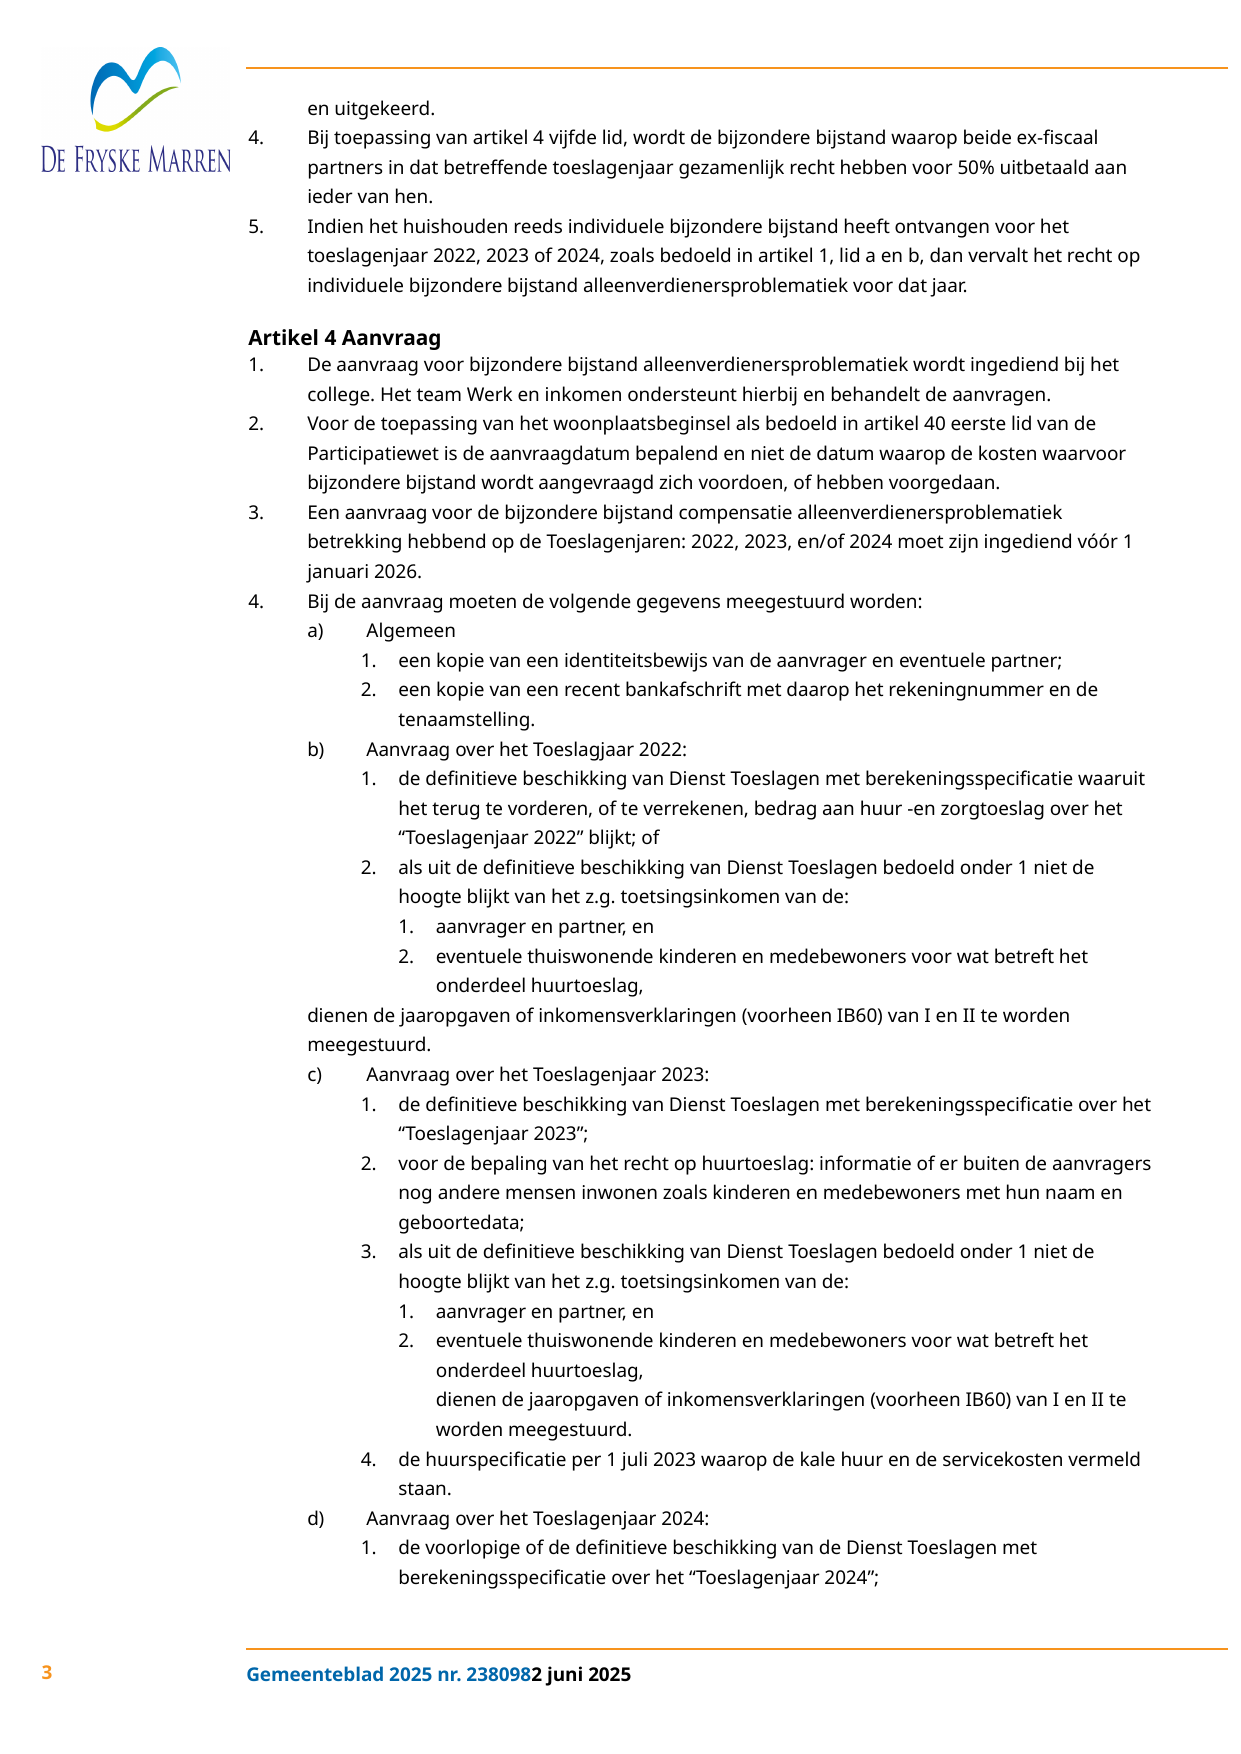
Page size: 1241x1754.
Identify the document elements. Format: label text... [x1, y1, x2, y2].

list de voorlopige of de definitieve beschikking van de Dienst Toeslagen met berekeningsspecificatie over het “Toeslagenjaar 2024”; [361, 1534, 1152, 1590]
list Voor de toepassing van het woonplaatsbeginsel als bedoeld in artikel 40 eerste lid van de Participatiewet is de aanvraagdatum bepalend en niet de datum waarop de kosten waarvoor bijzondere bijstand wordt aangevraagd zich voordoen, of hebben voorgedaan. [248, 410, 1152, 495]
list De aanvraag voor bijzondere bijstand alleenverdienersproblematiek wordt ingediend bij het college. Het team Werk en inkomen ondersteunt hierbij en behandelt de aanvragen. [248, 351, 1152, 406]
list dienen de jaaropgaven of inkomensverklaringen (voorheen IB60) van I en II te worden meegestuurd. [398, 1387, 1152, 1442]
text Artikel 4 Aanvraag [248, 323, 1152, 351]
list de definitieve beschikking van Dienst Toeslagen met berekeningsspecificatie over het “Toeslagenjaar 2023”; [361, 1091, 1152, 1146]
list Aanvraag over het Toeslagenjaar 2024: [307, 1505, 1152, 1531]
list als uit de definitieve beschikking van Dienst Toeslagen bedoeld onder 1 niet de hoogte blijkt van het z.g. toetsingsinkomen van de: [361, 1239, 1152, 1294]
list dienen de jaaropgaven of inkomensverklaringen (voorheen IB60) van I en II te worden meegestuurd. [248, 1002, 1152, 1057]
list een kopie van een identiteitsbewijs van de aanvrager en eventuele partner; [361, 647, 1152, 673]
list en uitgekeerd. [248, 95, 1152, 121]
list als uit de definitieve beschikking van Dienst Toeslagen bedoeld onder 1 niet de hoogte blijkt van het z.g. toetsingsinkomen van de: [361, 854, 1152, 909]
list eventuele thuiswonende kinderen en medebewoners voor wat betreft het onderdeel huurtoeslag, [398, 1327, 1152, 1383]
picture [41, 47, 231, 172]
list voor de bepaling van het recht op huurtoeslag: informatie of er buiten de aanvragers nog andere mensen inwonen zoals kinderen en medebewoners met hun naam en geboortedata; [361, 1150, 1152, 1235]
list aanvrager en partner, en [398, 913, 1152, 939]
list de definitieve beschikking van Dienst Toeslagen met berekeningsspecificatie waaruit het terug te vorderen, of te verrekenen, bedrag aan huur -en zorgtoeslag over het “Toeslagenjaar 2022” blijkt; of [361, 765, 1152, 850]
list Een aanvraag voor de bijzondere bijstand compensatie alleenverdienersproblematiek betrekking hebbend op de Toeslagenjaren: 2022, 2023, en/of 2024 moet zijn ingediend vóór 1 januari 2026. [248, 499, 1152, 584]
list Indien het huishouden reeds individuele bijzondere bijstand heeft ontvangen voor het toeslagenjaar 2022, 2023 of 2024, zoals bedoeld in artikel 1, lid a en b, dan vervalt het recht op individuele bijzondere bijstand alleenverdienersproblematiek voor dat jaar. [248, 213, 1152, 298]
list Bij de aanvraag moeten de volgende gegevens meegestuurd worden: [248, 588, 1152, 613]
list Algemeen [307, 617, 1152, 643]
list eventuele thuiswonende kinderen en medebewoners voor wat betreft het onderdeel huurtoeslag, [398, 943, 1152, 998]
list Aanvraag over het Toeslagjaar 2022: [307, 736, 1152, 761]
list Bij toepassing van artikel 4 vijfde lid, wordt de bijzondere bijstand waarop beide ex-fiscaal partners in dat betreffende toeslagenjaar gezamenlijk recht hebben voor 50% uitbetaald aan ieder van hen. [248, 124, 1152, 209]
list de huurspecificatie per 1 juli 2023 waarop de kale huur en de servicekosten vermeld staan. [361, 1446, 1152, 1501]
list aanvrager en partner, en [398, 1298, 1152, 1323]
list Aanvraag over het Toeslagenjaar 2023: [307, 1061, 1152, 1087]
list een kopie van een recent bankafschrift met daarop het rekeningnummer en de tenaamstelling. [361, 677, 1152, 732]
